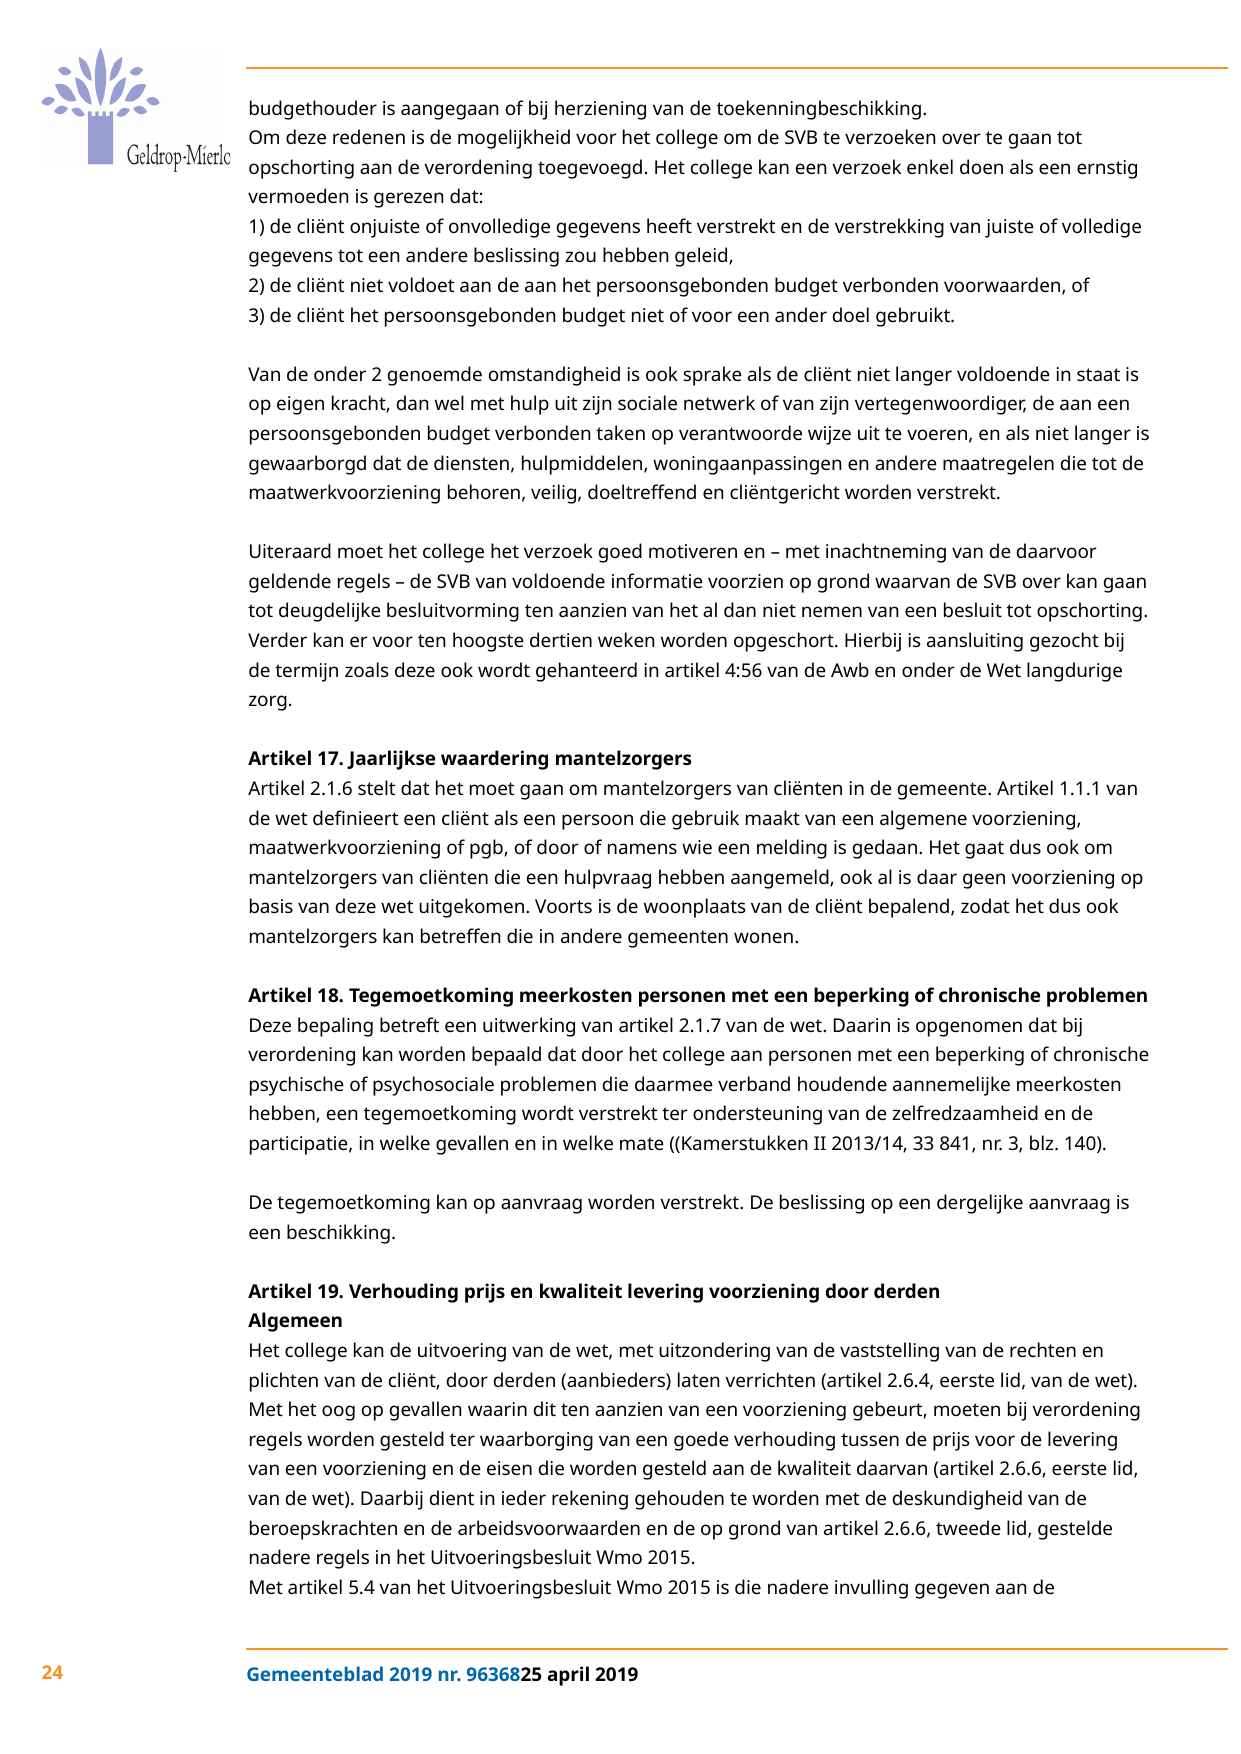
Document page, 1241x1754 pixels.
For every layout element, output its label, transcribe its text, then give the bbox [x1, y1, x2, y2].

text Artikel 18. Tegemoetkoming meerkosten personen met een beperking of chronische problemen [248, 982, 1152, 1008]
text De tegemoetkoming kan op aanvraag worden verstrekt. De beslissing op een dergelijke aanvraag is een beschikking. [248, 1189, 1152, 1245]
text Het college kan de uitvoering van de wet, met uitzondering van de vaststelling van de rechten en plichten van de cliënt, door derden (aanbieders) laten verrichten (artikel 2.6.4, eerste lid, van de wet). Met het oog op gevallen waarin dit ten aanzien van een voorziening gebeurt, moeten bij verordening regels worden gesteld ter waarborging van een goede verhouding tussen de prijs voor de levering van een voorziening en de eisen die worden gesteld aan de kwaliteit daarvan (artikel 2.6.6, eerste lid, van de wet). Daarbij dient in ieder rekening gehouden te worden met de deskundigheid van de beroepskrachten en de arbeidsvoorwaarden en de op grond van artikel 2.6.6, tweede lid, gestelde nadere regels in het Uitvoeringsbesluit Wmo 2015. [248, 1337, 1152, 1570]
text 1) de cliënt onjuiste of onvolledige gegevens heeft verstrekt en de verstrekking van juiste of volledige gegevens tot een andere beslissing zou hebben geleid, [248, 213, 1152, 268]
text Van de onder 2 genoemde omstandigheid is ook sprake als de cliënt niet langer voldoende in staat is op eigen kracht, dan wel met hulp uit zijn sociale netwerk of van zijn vertegenwoordiger, de aan een persoonsgebonden budget verbonden taken op verantwoorde wijze uit te voeren, en als niet langer is gewaarborgd dat de diensten, hulpmiddelen, woningaanpassingen en andere maatregelen die tot de maatwerkvoorziening behoren, veilig, doeltreffend en cliëntgericht worden verstrekt. [248, 361, 1152, 505]
text Artikel 17. Jaarlijkse waardering mantelzorgers [248, 746, 1152, 771]
text Algemeen [248, 1308, 1152, 1333]
text Artikel 2.1.6 stelt dat het moet gaan om mantelzorgers van cliënten in de gemeente. Artikel 1.1.1 van de wet definieert een cliënt als een persoon die gebruik maakt van een algemene voorziening, maatwerkvoorziening of pgb, of door of namens wie een melding is gedaan. Het gaat dus ook om mantelzorgers van cliënten die een hulpvraag hebben aangemeld, ook al is daar geen voorziening op basis van deze wet uitgekomen. Voorts is de woonplaats van de cliënt bepalend, zodat het dus ook mantelzorgers kan betreffen die in andere gemeenten wonen. [248, 775, 1152, 949]
text budgethouder is aangegaan of bij herziening van de toekenningbeschikking. [248, 95, 1152, 121]
text Met artikel 5.4 van het Uitvoeringsbesluit Wmo 2015 is die nadere invulling gegeven aan de [248, 1574, 1152, 1600]
text Artikel 19. Verhouding prijs en kwaliteit levering voorziening door derden [248, 1278, 1152, 1304]
text 2) de cliënt niet voldoet aan de aan het persoonsgebonden budget verbonden voorwaarden, of [248, 272, 1152, 298]
text Deze bepaling betreft een uitwerking van artikel 2.1.7 van de wet. Daarin is opgenomen dat bij verordening kan worden bepaald dat door het college aan personen met een beperking of chronische psychische of psychosociale problemen die daarmee verband houdende aannemelijke meerkosten hebben, een tegemoetkoming wordt verstrekt ter ondersteuning van de zelfredzaamheid en de participatie, in welke gevallen en in welke mate ((Kamerstukken II 2013/14, 33 841, nr. 3, blz. 140). [248, 1012, 1152, 1156]
text Uiteraard moet het college het verzoek goed motiveren en – met inachtneming van de daarvoor geldende regels – de SVB van voldoende informatie voorzien op grond waarvan de SVB over kan gaan tot deugdelijke besluitvorming ten aanzien van het al dan niet nemen van een besluit tot opschorting. [248, 538, 1152, 623]
picture [41, 47, 231, 172]
text Om deze redenen is de mogelijkheid voor het college om de SVB te verzoeken over te gaan tot opschorting aan de verordening toegevoegd. Het college kan een verzoek enkel doen als een ernstig vermoeden is gerezen dat: [248, 124, 1152, 209]
text Verder kan er voor ten hoogste dertien weken worden opgeschort. Hierbij is aansluiting gezocht bij de termijn zoals deze ook wordt gehanteerd in artikel 4:56 van de Awb en onder de Wet langdurige zorg. [248, 627, 1152, 712]
text 3) de cliënt het persoonsgebonden budget niet of voor een ander doel gebruikt. [248, 302, 1152, 328]
